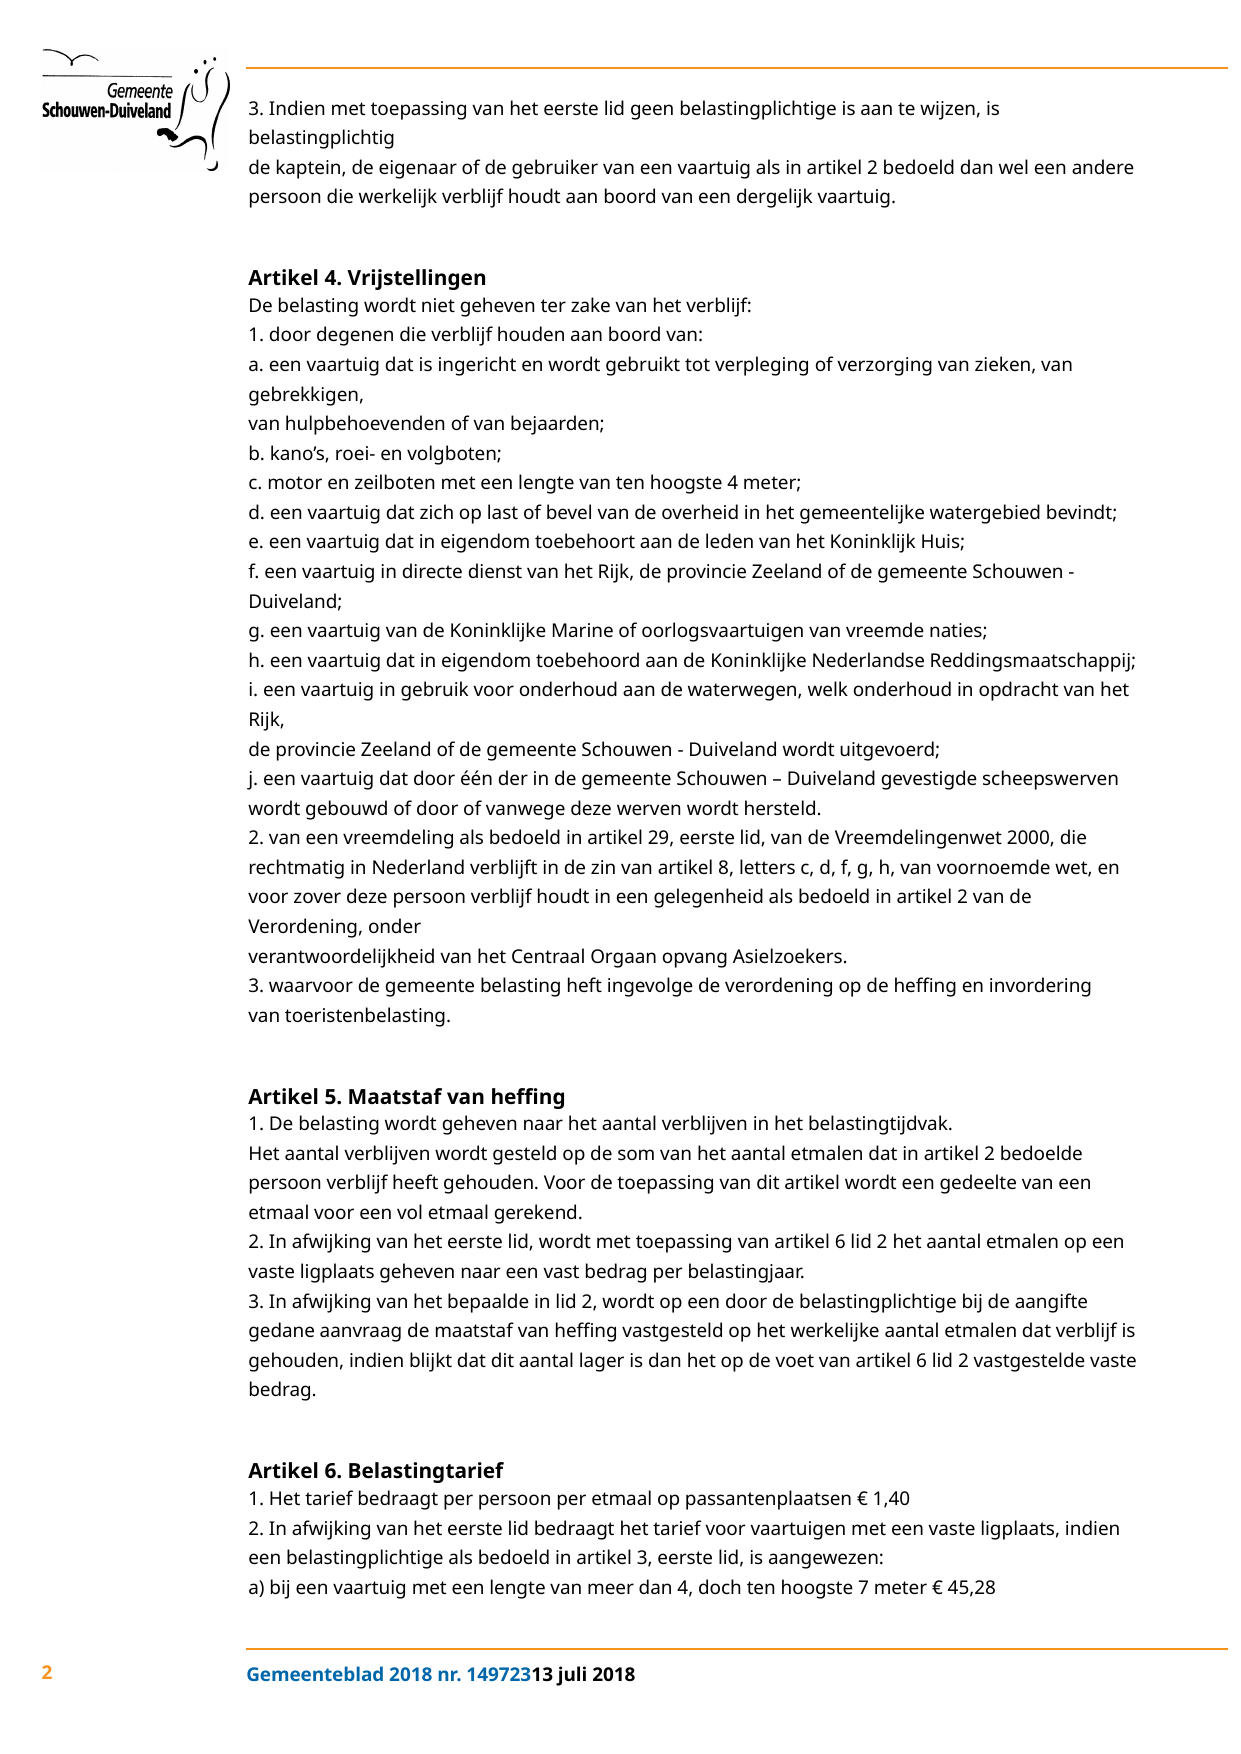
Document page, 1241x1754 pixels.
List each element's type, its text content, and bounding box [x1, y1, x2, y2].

text 3. Indien met toepassing van het eerste lid geen belastingplichtige is aan te wijzen, is belastingplichtig [248, 95, 1152, 150]
text verantwoordelijkheid van het Centraal Orgaan opvang Asielzoekers. [248, 943, 1152, 968]
text Het aantal verblijven wordt gesteld op de som van het aantal etmalen dat in artikel 2 bedoelde persoon verblijf heeft gehouden. Voor de toepassing van dit artikel wordt een gedeelte van een etmaal voor een vol etmaal gerekend. [248, 1140, 1152, 1225]
text c. motor en zeilboten met een lengte van ten hoogste 4 meter; [248, 469, 1152, 495]
text 1. De belasting wordt geheven naar het aantal verblijven in het belastingtijdvak. [248, 1110, 1152, 1136]
text h. een vaartuig dat in eigendom toebehoord aan de Koninklijke Nederlandse Reddingsmaatschappij; [248, 647, 1152, 673]
text van hulpbehoevenden of van bejaarden; [248, 410, 1152, 436]
picture [41, 47, 231, 172]
text Artikel 4. Vrijstellingen [248, 263, 1152, 292]
text 1. Het tarief bedraagt per persoon per etmaal op passantenplaatsen € 1,40 [248, 1485, 1152, 1511]
text Artikel 6. Belastingtarief [248, 1457, 1152, 1485]
text van toeristenbelasting. [248, 1002, 1152, 1028]
text persoon die werkelijk verblijf houdt aan boord van een dergelijk vaartuig. [248, 183, 1152, 209]
text 2. van een vreemdeling als bedoeld in artikel 29, eerste lid, van de Vreemdelingenwet 2000, die rechtmatig in Nederland verblijft in de zin van artikel 8, letters c, d, f, g, h, van voornoemde wet, en voor zover deze persoon verblijf houdt in een gelegenheid als bedoeld in artikel 2 van de Verordening, onder [248, 824, 1152, 939]
text e. een vaartuig dat in eigendom toebehoort aan de leden van het Koninklijk Huis; [248, 529, 1152, 554]
text wordt gebouwd of door of vanwege deze werven wordt hersteld. [248, 795, 1152, 821]
text 1. door degenen die verblijf houden aan boord van: [248, 322, 1152, 347]
text i. een vaartuig in gebruik voor onderhoud aan de waterwegen, welk onderhoud in opdracht van het Rijk, [248, 677, 1152, 732]
text 3. In afwijking van het bepaalde in lid 2, wordt op een door de belastingplichtige bij de aangifte gedane aanvraag de maatstaf van heffing vastgesteld op het werkelijke aantal etmalen dat verblijf is gehouden, indien blijkt dat dit aantal lager is dan het op de voet van artikel 6 lid 2 vastgestelde vaste bedrag. [248, 1288, 1152, 1402]
text De belasting wordt niet geheven ter zake van het verblijf: [248, 292, 1152, 318]
text Artikel 5. Maatstaf van heffing [248, 1082, 1152, 1110]
text j. een vaartuig dat door één der in de gemeente Schouwen – Duiveland gevestigde scheepswerven [248, 765, 1152, 791]
text de kaptein, de eigenaar of de gebruiker van een vaartuig als in artikel 2 bedoeld dan wel een andere [248, 154, 1152, 180]
text 2. In afwijking van het eerste lid, wordt met toepassing van artikel 6 lid 2 het aantal etmalen op een vaste ligplaats geheven naar een vast bedrag per belastingjaar. [248, 1229, 1152, 1284]
text 3. waarvoor de gemeente belasting heft ingevolge de verordening op de heffing en invordering [248, 972, 1152, 998]
text de provincie Zeeland of de gemeente Schouwen - Duiveland wordt uitgevoerd; [248, 736, 1152, 761]
text f. een vaartuig in directe dienst van het Rijk, de provincie Zeeland of de gemeente Schouwen - Duiveland; [248, 558, 1152, 613]
text b. kano’s, roei- en volgboten; [248, 440, 1152, 466]
text 2. In afwijking van het eerste lid bedraagt het tarief voor vaartuigen met een vaste ligplaats, indien een belastingplichtige als bedoeld in artikel 3, eerste lid, is aangewezen: [248, 1515, 1152, 1570]
text g. een vaartuig van de Koninklijke Marine of oorlogsvaartuigen van vreemde naties; [248, 617, 1152, 643]
text a. een vaartuig dat is ingericht en wordt gebruikt tot verpleging of verzorging van zieken, van gebrekkigen, [248, 351, 1152, 406]
text d. een vaartuig dat zich op last of bevel van de overheid in het gemeentelijke watergebied bevindt; [248, 499, 1152, 525]
text a) bij een vaartuig met een lengte van meer dan 4, doch ten hoogste 7 meter € 45,28 [248, 1574, 1152, 1599]
